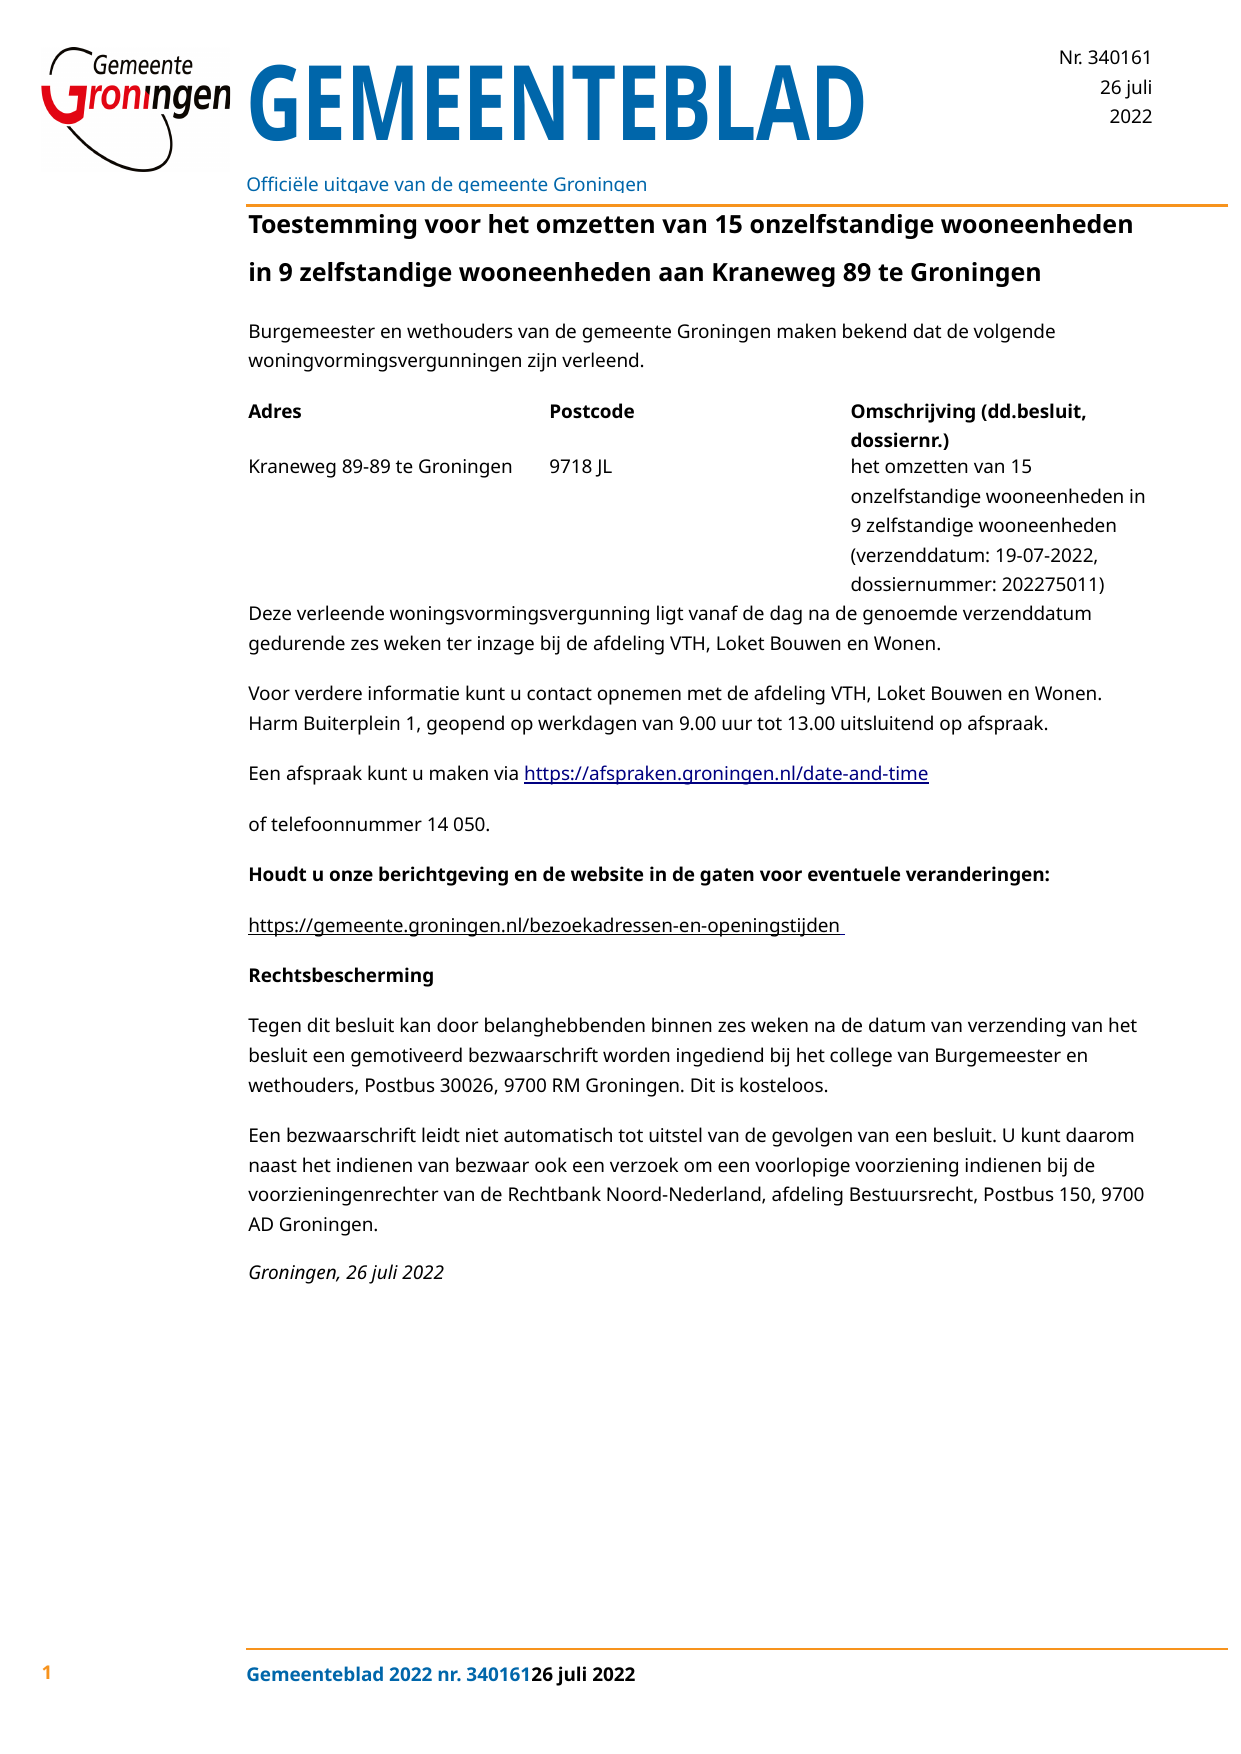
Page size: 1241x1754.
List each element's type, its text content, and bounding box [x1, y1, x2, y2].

text Deze verleende woningsvormingsvergunning ligt vanaf de dag na de genoemde verzenddatum gedurende zes weken ter inzage bij de afdeling VTH, Loket Bouwen en Wonen. [248, 601, 1152, 656]
text Een afspraak kunt u maken via https://afspraken.groningen.nl/date-and-time [248, 761, 1152, 786]
table_cell 9718 JL [549, 453, 850, 597]
picture [41, 47, 231, 172]
text Rechtsbescherming [248, 962, 1152, 988]
text Burgemeester en wethouders van de gemeente Groningen maken bekend dat de volgende woningvormingsvergunningen zijn verleend. [248, 318, 1152, 373]
text Voor verdere informatie kunt u contact opnemen met de afdeling VTH, Loket Bouwen en Wonen. Harm Buiterplein 1, geopend op werkdagen van 9.00 uur tot 13.00 uitsluitend op afspraak. [248, 681, 1152, 736]
text https://gemeente.groningen.nl/bezoekadressen-en-openingstijden [248, 912, 1152, 938]
text of telefoonnummer 14 050. [248, 811, 1152, 837]
text Groningen, 26 juli 2022 [248, 1259, 1152, 1284]
text Een bezwaarschrift leidt niet automatisch tot uitstel van de gevolgen van een besluit. U kunt daarom naast het indienen van bezwaar ook een verzoek om een voorlopige voorziening indienen bij de voorzieningenrechter van de Rechtbank Noord-Nederland, afdeling Bestuursrecht, Postbus 150, 9700 AD Groningen. [248, 1122, 1152, 1237]
table_header Omschrijving (dd.besluit, dossiernr.) [850, 398, 1152, 453]
text Tegen dit besluit kan door belanghebbenden binnen zes weken na de datum van verzending van het besluit een gemotiveerd bezwaarschrift worden ingediend bij het college van Burgemeester en wethouders, Postbus 30026, 9700 RM Groningen. Dit is kosteloos. [248, 1013, 1152, 1098]
table_cell het omzetten van 15 onzelfstandige wooneenheden in 9 zelfstandige wooneenheden (verzenddatum: 19-07-2022, dossiernummer: 202275011) [850, 453, 1152, 597]
text Houdt u onze berichtgeving en de website in de gaten voor eventuele veranderingen: [248, 861, 1152, 887]
table_cell Kraneweg 89-89 te Groningen [248, 453, 549, 597]
table_header Postcode [549, 398, 850, 453]
table_header Adres [248, 398, 549, 453]
text Toestemming voor het omzetten van 15 onzelfstandige wooneenheden in 9 zelfstandige wooneenheden aan Kraneweg 89 te Groningen [248, 207, 1152, 288]
